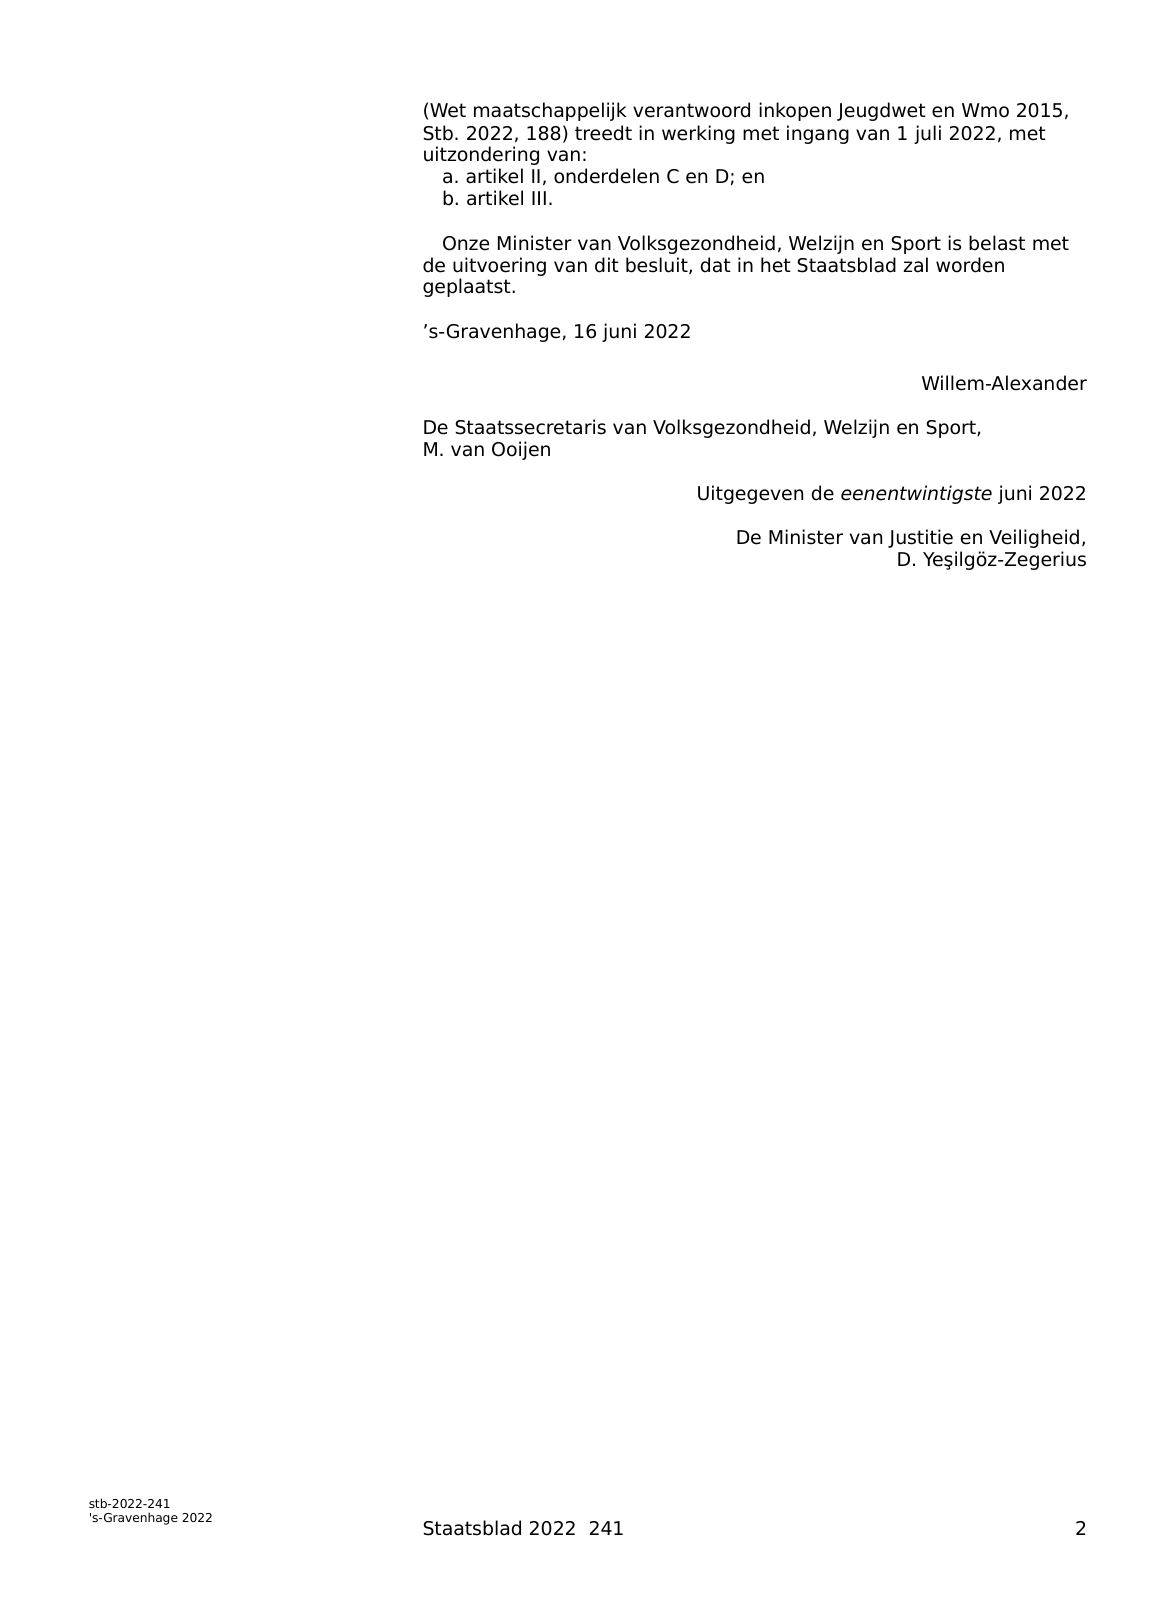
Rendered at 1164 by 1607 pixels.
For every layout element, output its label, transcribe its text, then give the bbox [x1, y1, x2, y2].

text De Staatssecretaris van Volksgezondheid, Welzijn en Sport, M. van Ooijen [422, 417, 1087, 461]
text a. artikel II, onderdelen C en D; en [422, 166, 1087, 188]
text b. artikel III. [422, 188, 1087, 210]
text (Wet maatschappelijk verantwoord inkopen Jeugdwet en Wmo 2015, Stb. 2022, 188) treedt in werking met ingang van 1 juli 2022, met uitzondering van: [422, 100, 1087, 166]
text Uitgegeven de eenentwintigste juni 2022 [422, 483, 1087, 505]
text ’s-Gravenhage, 16 juni 2022 [422, 321, 1087, 343]
text De Minister van Justitie en Veiligheid, D. Yeşilgöz-Zegerius [422, 527, 1087, 571]
text Willem-Alexander [422, 373, 1087, 394]
text stb-2022-241 [88, 1497, 323, 1511]
text 's-Gravenhage 2022 [88, 1511, 323, 1525]
text Onze Minister van Volksgezondheid, Welzijn en Sport is belast met de uitvoering van dit besluit, dat in het Staatsblad zal worden geplaatst. [422, 232, 1087, 298]
